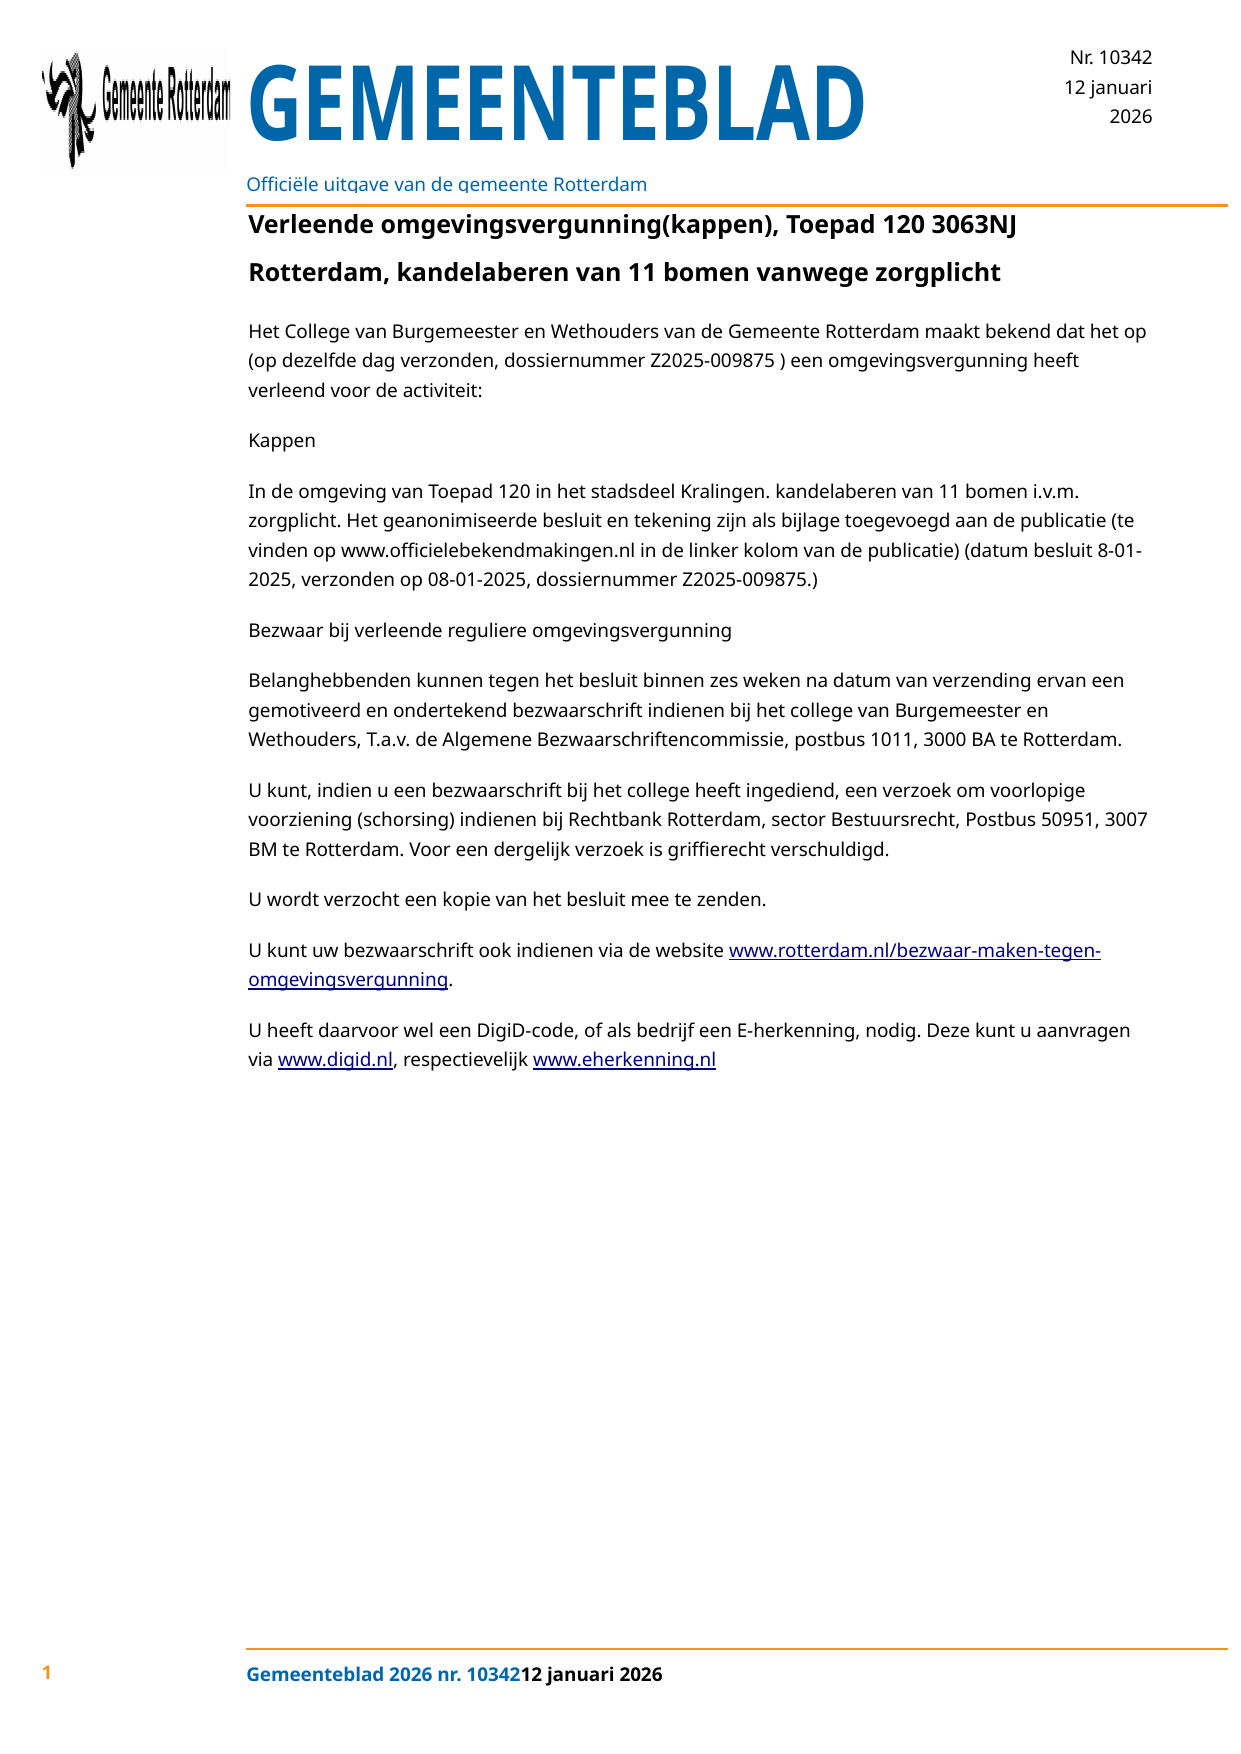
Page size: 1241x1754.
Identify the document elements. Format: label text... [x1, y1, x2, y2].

text Bezwaar bij verleende reguliere omgevingsvergunning [248, 617, 1152, 643]
text U heeft daarvoor wel een DigiD-code, of als bedrijf een E-herkenning, nodig. Deze kunt u aanvragen via www.digid.nl, respectievelijk www.eherkenning.nl [248, 1017, 1152, 1072]
text U kunt, indien u een bezwaarschrift bij het college heeft ingediend, een verzoek om voorlopige voorziening (schorsing) indienen bij Rechtbank Rotterdam, sector Bestuursrecht, Postbus 50951, 3007 BM te Rotterdam. Voor een dergelijk verzoek is griffierecht verschuldigd. [248, 777, 1152, 862]
text Het College van Burgemeester en Wethouders van de Gemeente Rotterdam maakt bekend dat het op (op dezelfde dag verzonden, dossiernummer Z2025-009875 ) een omgevingsvergunning heeft verleend voor de activiteit: [248, 318, 1152, 403]
picture [41, 47, 231, 172]
text U kunt uw bezwaarschrift ook indienen via de website www.rotterdam.nl/bezwaar-maken-tegen-omgevingsvergunning. [248, 937, 1152, 992]
text Kappen [248, 427, 1152, 453]
text U wordt verzocht een kopie van het besluit mee te zenden. [248, 887, 1152, 912]
text In de omgeving van Toepad 120 in het stadsdeel Kralingen. kandelaberen van 11 bomen i.v.m. zorgplicht. Het geanonimiseerde besluit en tekening zijn als bijlage toegevoegd aan de publicatie (te vinden op www.officielebekendmakingen.nl in de linker kolom van de publicatie) (datum besluit 8-01-2025, verzonden op 08-01-2025, dossiernummer Z2025-009875.) [248, 478, 1152, 592]
text Belanghebbenden kunnen tegen het besluit binnen zes weken na datum van verzending ervan een gemotiveerd en ondertekend bezwaarschrift indienen bij het college van Burgemeester en Wethouders, T.a.v. de Algemene Bezwaarschriftencommissie, postbus 1011, 3000 BA te Rotterdam. [248, 667, 1152, 752]
text Verleende omgevingsvergunning(kappen), Toepad 120 3063NJ Rotterdam, kandelaberen van 11 bomen vanwege zorgplicht [248, 207, 1152, 288]
